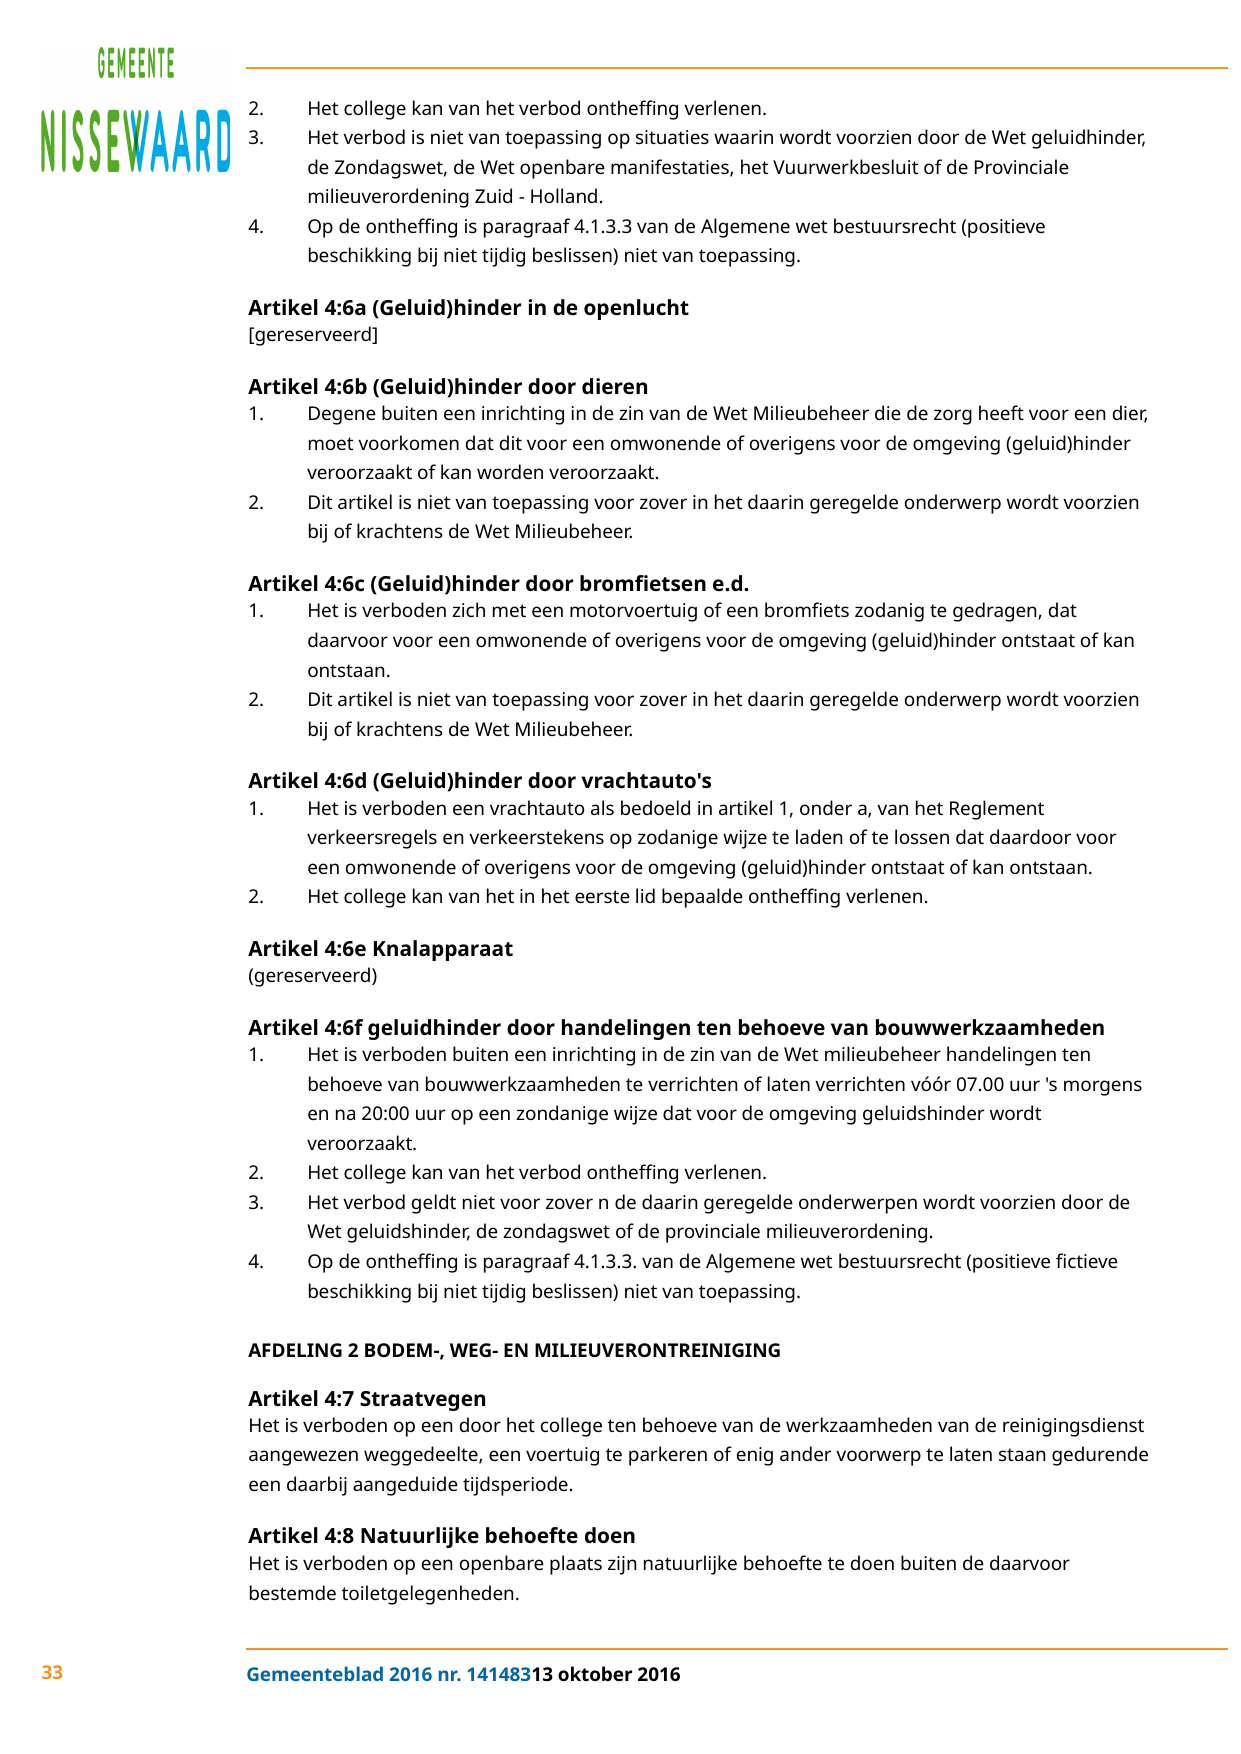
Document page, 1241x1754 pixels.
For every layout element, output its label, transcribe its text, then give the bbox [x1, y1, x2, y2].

text (gereserveerd) [248, 962, 1152, 988]
text [gereserveerd] [248, 322, 1152, 347]
picture [200, 151, 206, 172]
text Artikel 4:6b (Geluid)hinder door dieren [248, 372, 1152, 400]
text AFDELING 2 BODEM-, WEG- EN MILIEUVERONTREINIGING [248, 1337, 1152, 1363]
list Op de ontheffing is paragraaf 4.1.3.3. van de Algemene wet bestuursrecht (positieve fictieve beschikking bij niet tijdig beslissen) niet van toepassing. [248, 1248, 1152, 1304]
list Dit artikel is niet van toepassing voor zover in het daarin geregelde onderwerp wordt voorzien bij of krachtens de Wet Milieubeheer. [248, 489, 1152, 544]
list Het is verboden buiten een inrichting in de zin van de Wet milieubeheer handelingen ten behoeve van bouwwerkzaamheden te verrichten of laten verrichten vóór 07.00 uur 's morgens en na 20:00 uur op een zondanige wijze dat voor de omgeving geluidshinder wordt veroorzaakt. [248, 1041, 1152, 1156]
text Het is verboden op een openbare plaats zijn natuurlijke behoefte te doen buiten de daarvoor bestemde toiletgelegenheden. [248, 1550, 1152, 1605]
text Artikel 4:6d (Geluid)hinder door vrachtauto's [248, 766, 1152, 795]
text Het is verboden op een door het college ten behoeve van de werkzaamheden van de reinigingsdienst aangewezen weggedeelte, een voertuig te parkeren of enig ander voorwerp te laten staan gedurende een daarbij aangeduide tijdsperiode. [248, 1412, 1152, 1497]
list Degene buiten een inrichting in de zin van de Wet Milieubeheer die de zorg heeft voor een dier, moet voorkomen dat dit voor een omwonende of overigens voor de omgeving (geluid)hinder veroorzaakt of kan worden veroorzaakt. [248, 400, 1152, 485]
list Het is verboden een vrachtauto als bedoeld in artikel 1, onder a, van het Reglement verkeersregels en verkeerstekens op zodanige wijze te laden of te lossen dat daardoor voor een omwonende of overigens voor de omgeving (geluid)hinder ontstaat of kan ontstaan. [248, 795, 1152, 880]
picture [222, 122, 227, 160]
text Artikel 4:6c (Geluid)hinder door bromfietsen e.d. [248, 569, 1152, 598]
text Artikel 4:7 Straatvegen [248, 1384, 1152, 1412]
picture [154, 157, 165, 172]
picture [201, 122, 206, 138]
picture [176, 157, 187, 172]
list Het is verboden zich met een motorvoertuig of een bromfiets zodanig te gedragen, dat daarvoor voor een omwonende of overigens voor de omgeving (geluid)hinder ontstaat of kan ontstaan. [248, 598, 1152, 682]
picture [41, 47, 231, 172]
text Artikel 4:6a (Geluid)hinder in de openlucht [248, 293, 1152, 322]
list Op de ontheffing is paragraaf 4.1.3.3 van de Algemene wet bestuursrecht (positieve beschikking bij niet tijdig beslissen) niet van toepassing. [248, 213, 1152, 268]
list Dit artikel is niet van toepassing voor zover in het daarin geregelde onderwerp wordt voorzien bij of krachtens de Wet Milieubeheer. [248, 686, 1152, 742]
text Artikel 4:6e Knalapparaat [248, 934, 1152, 962]
list Het verbod is niet van toepassing op situaties waarin wordt voorzien door de Wet geluidhinder, de Zondagswet, de Wet openbare manifestaties, het Vuurwerkbesluit of de Provinciale milieuverordening Zuid - Holland. [248, 124, 1152, 209]
list Het college kan van het in het eerste lid bepaalde ontheffing verlenen. [248, 883, 1152, 909]
text Artikel 4:8 Natuurlijke behoefte doen [248, 1522, 1152, 1550]
list Het verbod geldt niet voor zover n de daarin geregelde onderwerpen wordt voorzien door de Wet geluidshinder, de zondagswet of de provinciale milieuverordening. [248, 1189, 1152, 1244]
text Artikel 4:6f geluidhinder door handelingen ten behoeve van bouwwerkzaamheden [248, 1013, 1152, 1041]
list Het college kan van het verbod ontheffing verlenen. [248, 95, 1152, 121]
list Het college kan van het verbod ontheffing verlenen. [248, 1159, 1152, 1185]
